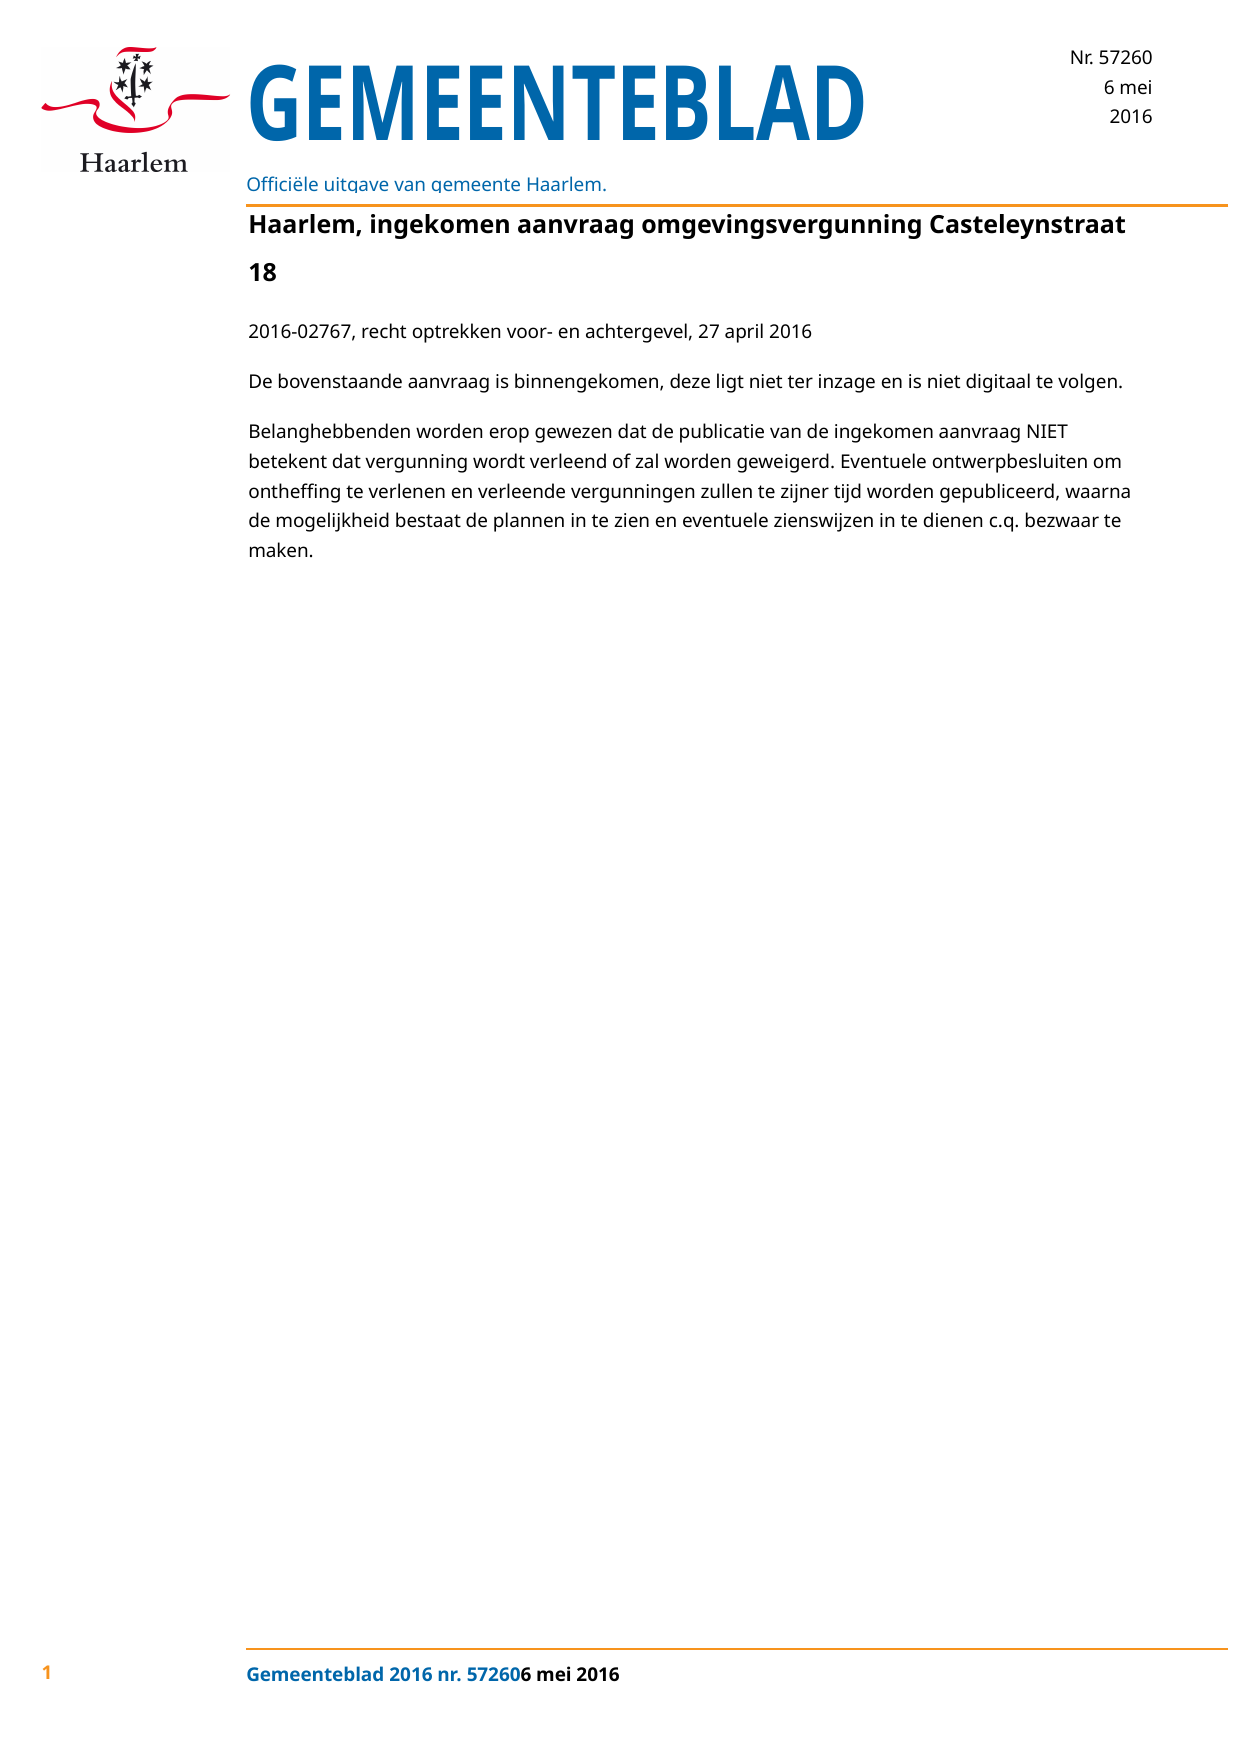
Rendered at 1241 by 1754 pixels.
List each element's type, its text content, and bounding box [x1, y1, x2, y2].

text De bovenstaande aanvraag is binnengekomen, deze ligt niet ter inzage en is niet digitaal te volgen. [248, 368, 1152, 394]
picture [41, 47, 231, 172]
text Haarlem, ingekomen aanvraag omgevingsvergunning Casteleynstraat 18 [248, 207, 1152, 288]
text Belanghebbenden worden erop gewezen dat de publicatie van de ingekomen aanvraag NIET betekent dat vergunning wordt verleend of zal worden geweigerd. Eventuele ontwerpbesluiten om ontheffing te verlenen en verleende vergunningen zullen te zijner tijd worden gepubliceerd, waarna de mogelijkheid bestaat de plannen in te zien en eventuele zienswijzen in te dienen c.q. bezwaar te maken. [248, 419, 1152, 563]
text 2016-02767, recht optrekken voor- en achtergevel, 27 april 2016 [248, 318, 1152, 344]
